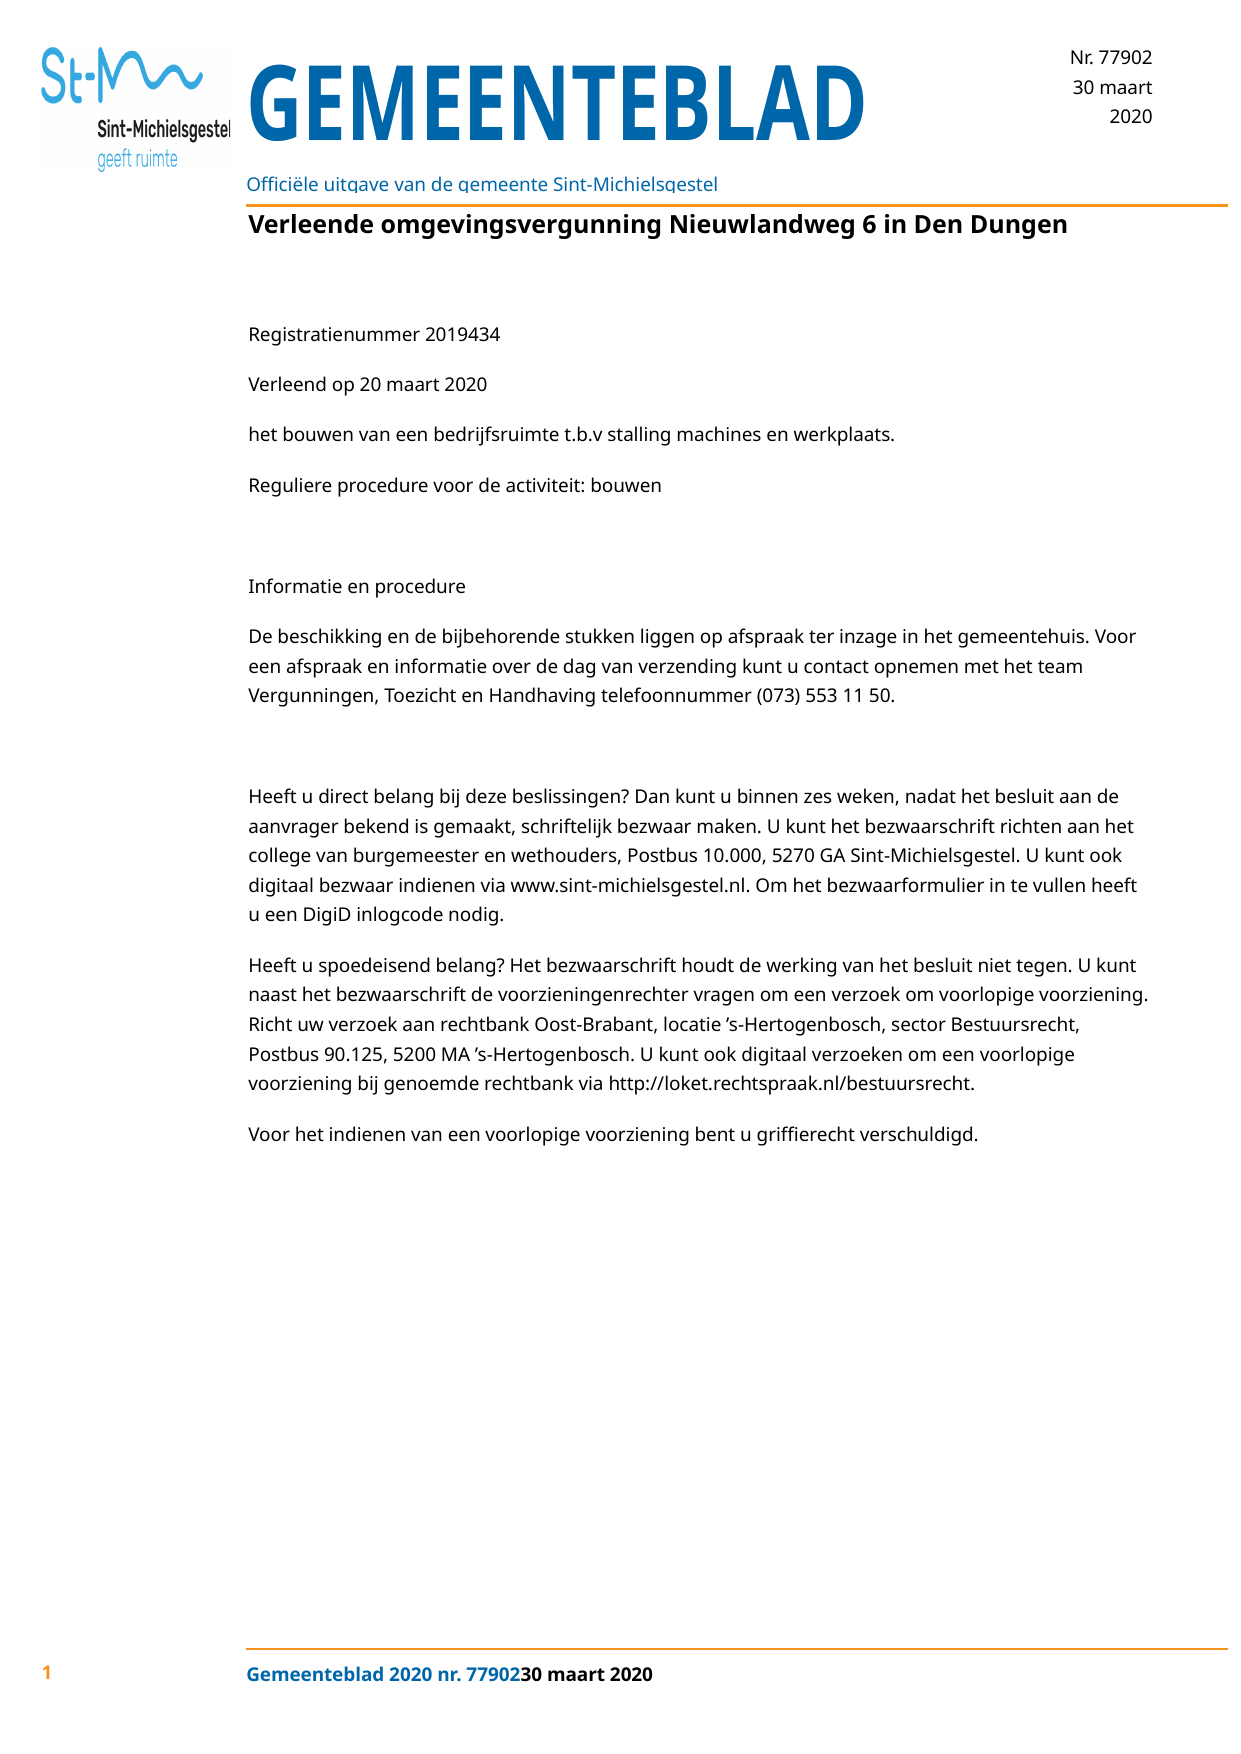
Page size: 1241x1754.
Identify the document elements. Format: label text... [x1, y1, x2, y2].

text Registratienummer 2019434 [248, 321, 1152, 346]
text Voor het indienen van een voorlopige voorziening bent u griffierecht verschuldigd. [248, 1121, 1152, 1146]
text het bouwen van een bedrijfsruimte t.b.v stalling machines en werkplaats. [248, 422, 1152, 447]
text De beschikking en de bijbehorende stukken liggen op afspraak ter inzage in het gemeentehuis. Voor een afspraak en informatie over de dag van verzending kunt u contact opnemen met het team Vergunningen, Toezicht en Handhaving telefoonnummer (073) 553 11 50. [248, 623, 1152, 708]
picture [41, 47, 231, 172]
text Informatie en procedure [248, 573, 1152, 598]
text Verleend op 20 maart 2020 [248, 371, 1152, 397]
text Heeft u spoedeisend belang? Het bezwaarschrift houdt de werking van het besluit niet tegen. U kunt naast het bezwaarschrift de voorzieningenrechter vragen om een verzoek om voorlopige voorziening. Richt uw verzoek aan rechtbank Oost-Brabant, locatie ’s-Hertogenbosch, sector Bestuursrecht, Postbus 90.125, 5200 MA ’s-Hertogenbosch. U kunt ook digitaal verzoeken om een voorlopige voorziening bij genoemde rechtbank via http://loket.rechtspraak.nl/bestuursrecht. [248, 952, 1152, 1096]
text Heeft u direct belang bij deze beslissingen? Dan kunt u binnen zes weken, nadat het besluit aan de aanvrager bekend is gemaakt, schriftelijk bezwaar maken. U kunt het bezwaarschrift richten aan het college van burgemeester en wethouders, Postbus 10.000, 5270 GA Sint-Michielsgestel. U kunt ook digitaal bezwaar indienen via www.sint-michielsgestel.nl. Om het bezwaarformulier in te vullen heeft u een DigiD inlogcode nodig. [248, 783, 1152, 927]
text Verleende omgevingsvergunning Nieuwlandweg 6 in Den Dungen [248, 207, 1152, 241]
text Reguliere procedure voor de activiteit: bouwen [248, 472, 1152, 498]
